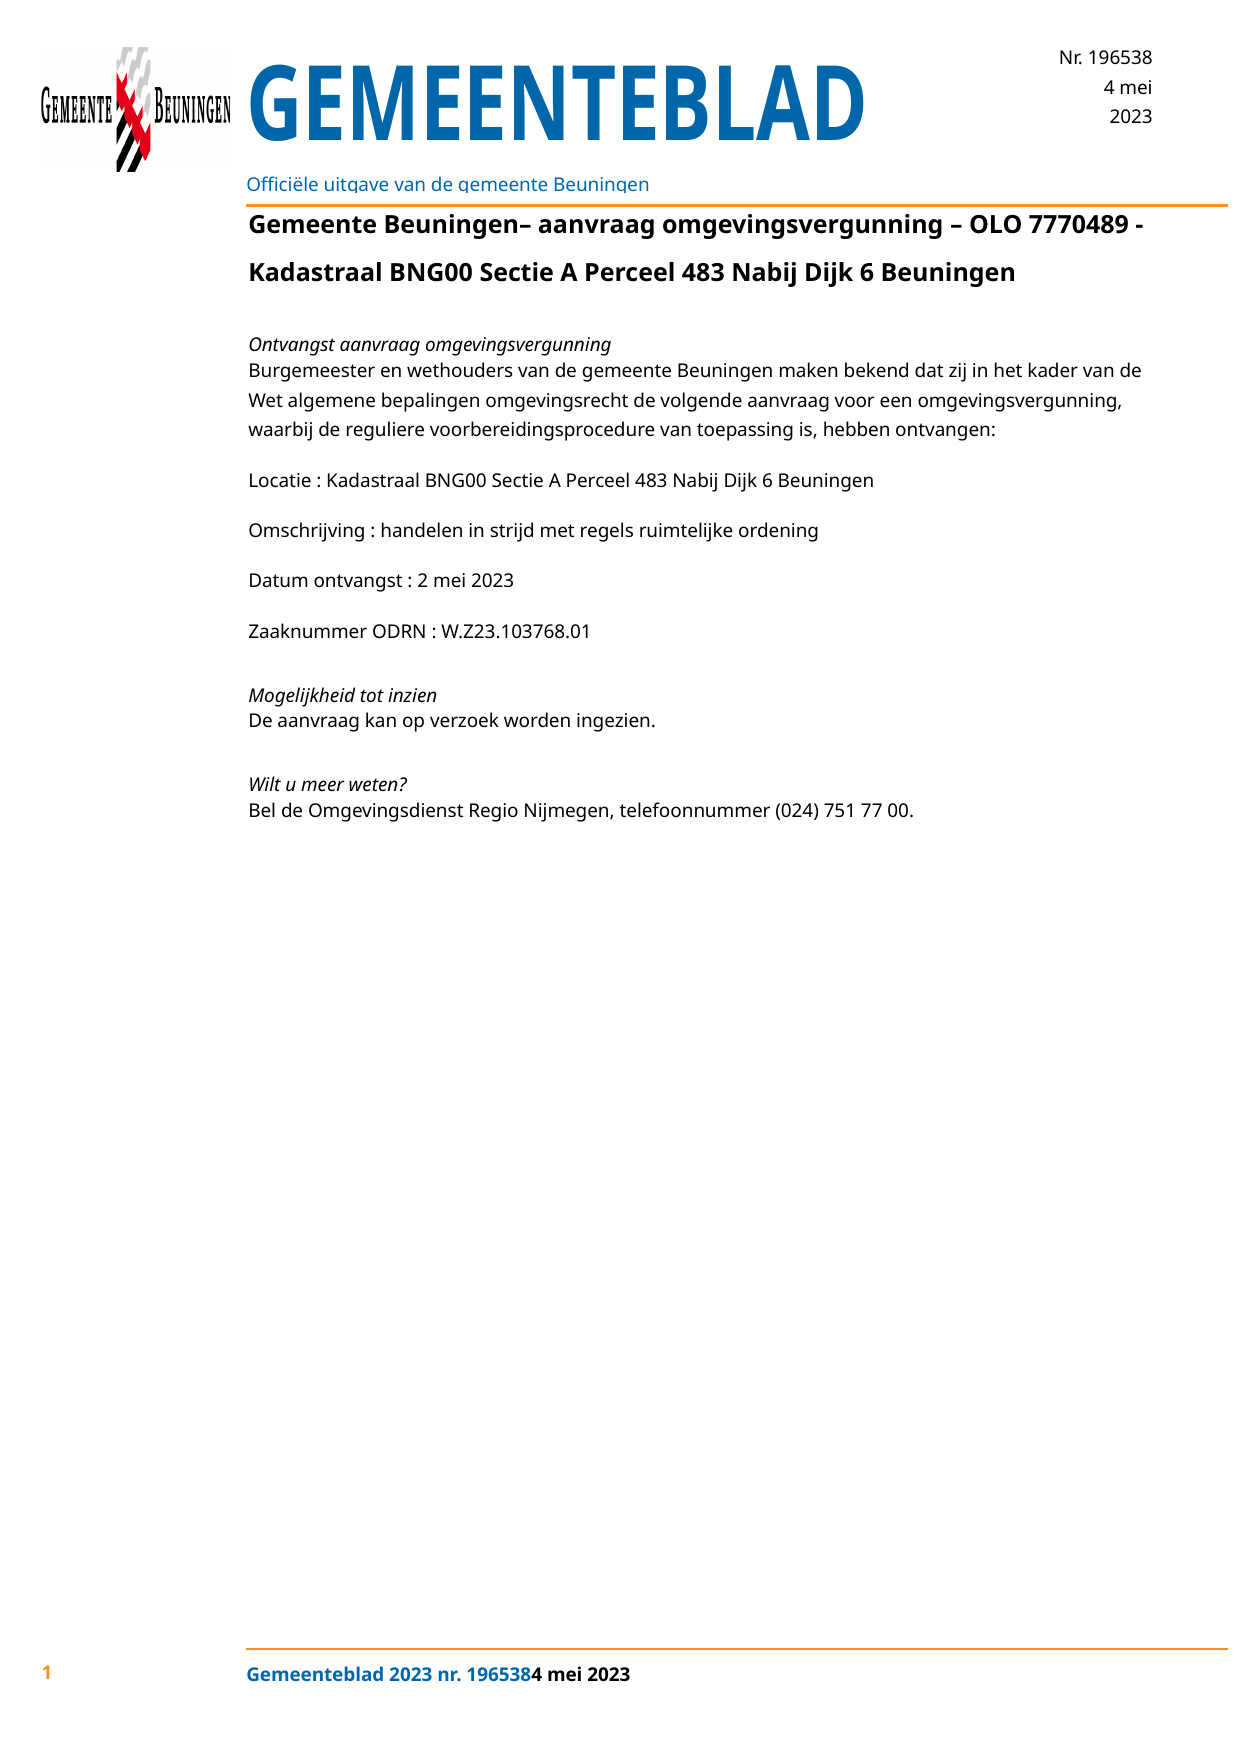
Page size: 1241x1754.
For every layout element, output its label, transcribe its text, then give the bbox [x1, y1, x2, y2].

text Burgemeester en wethouders van de gemeente Beuningen maken bekend dat zij in het kader van de Wet algemene bepalingen omgevingsrecht de volgende aanvraag voor een omgevingsvergunning, waarbij de reguliere voorbereidingsprocedure van toepassing is, hebben ontvangen: [248, 357, 1152, 442]
text Datum ontvangst : 2 mei 2023 [248, 568, 1152, 593]
text Omschrijving : handelen in strijd met regels ruimtelijke ordening [248, 517, 1152, 543]
text Locatie : Kadastraal BNG00 Sectie A Perceel 483 Nabij Dijk 6 Beuningen [248, 467, 1152, 492]
text Ontvangst aanvraag omgevingsvergunning [248, 331, 1152, 357]
text Mogelijkheid tot inzien [248, 682, 1152, 708]
text De aanvraag kan op verzoek worden ingezien. [248, 708, 1152, 733]
text Zaaknummer ODRN : W.Z23.103768.01 [248, 618, 1152, 644]
picture [41, 47, 231, 172]
text Wilt u meer weten? [248, 772, 1152, 797]
text Gemeente Beuningen– aanvraag omgevingsvergunning – OLO 7770489 - Kadastraal BNG00 Sectie A Perceel 483 Nabij Dijk 6 Beuningen [248, 207, 1152, 288]
text Bel de Omgevingsdienst Regio Nijmegen, telefoonnummer (024) 751 77 00. [248, 797, 1152, 823]
